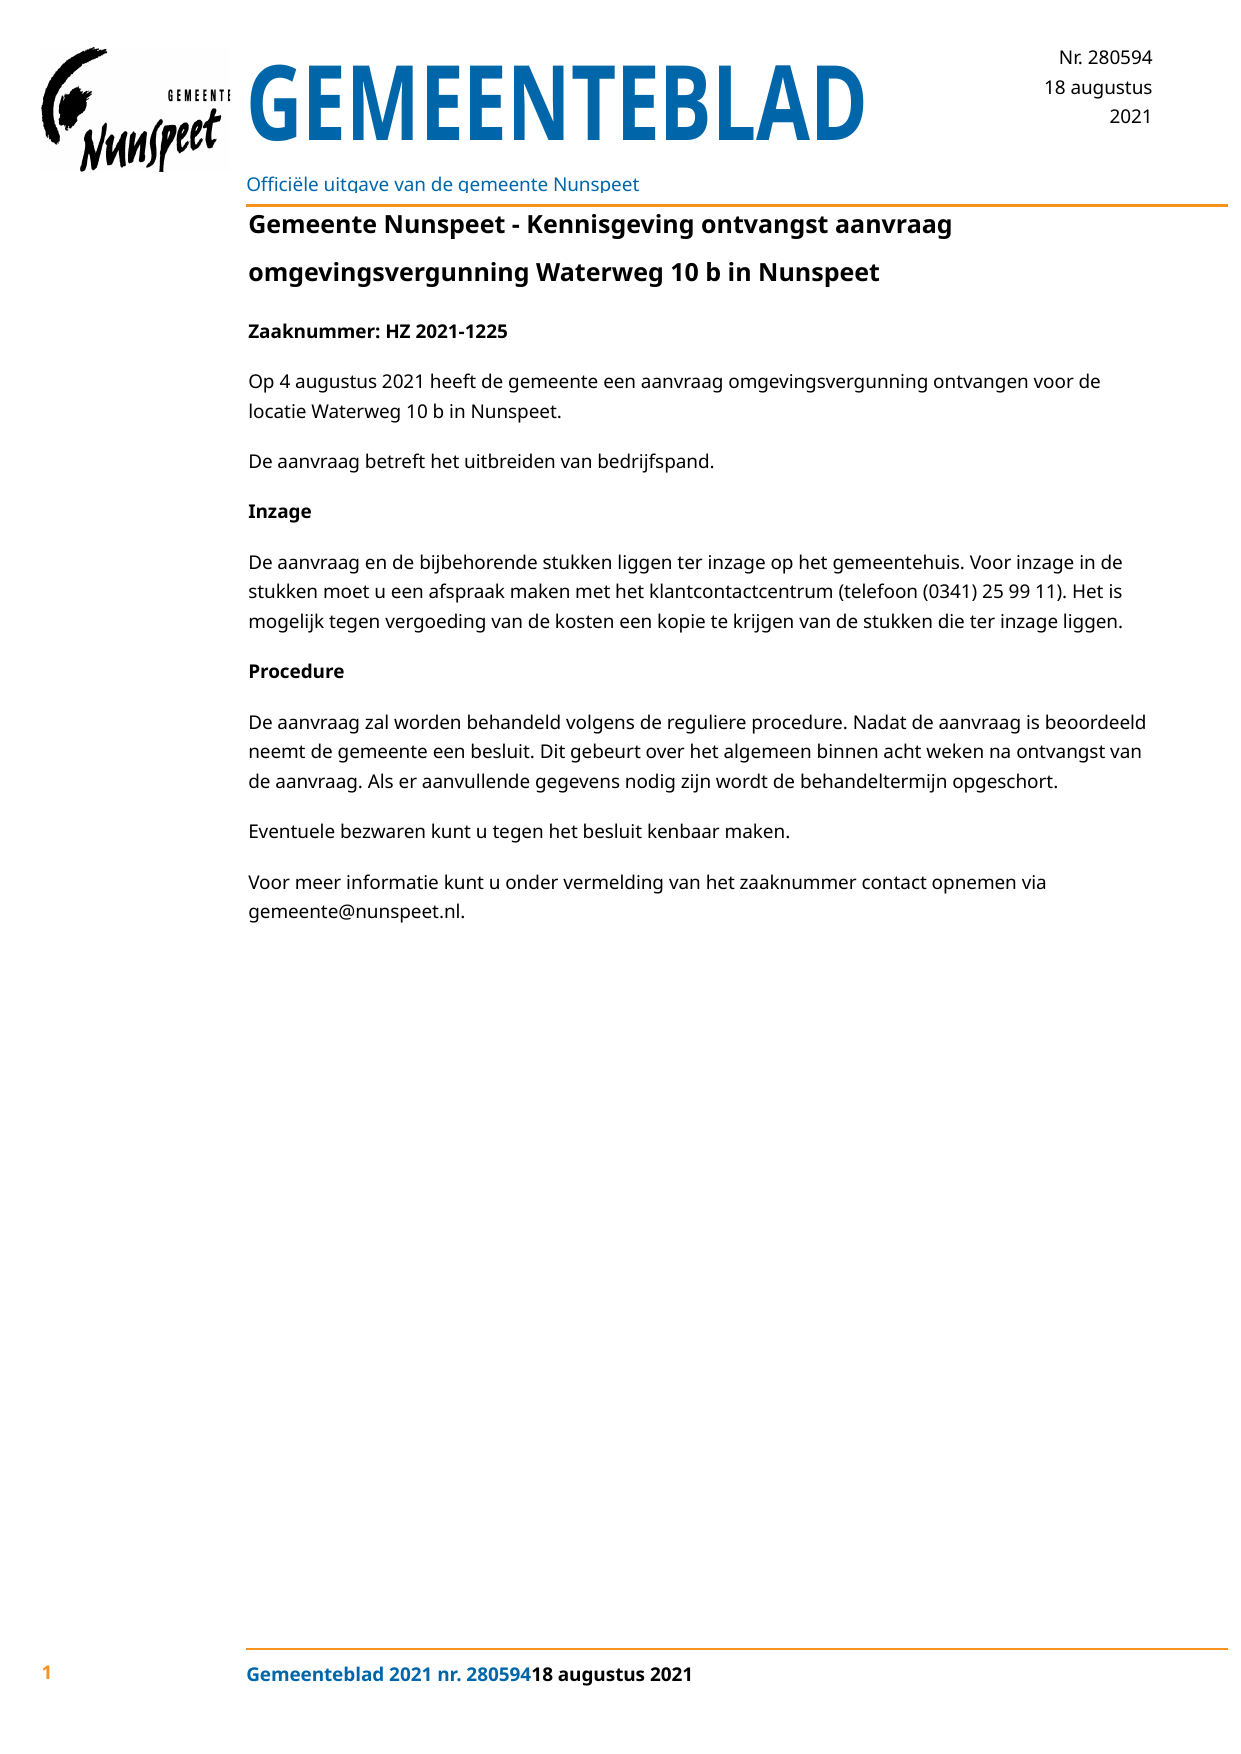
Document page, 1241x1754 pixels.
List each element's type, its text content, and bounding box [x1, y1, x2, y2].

text Voor meer informatie kunt u onder vermelding van het zaaknummer contact opnemen via gemeente@nunspeet.nl. [248, 869, 1152, 924]
text Zaaknummer: HZ 2021-1225 [248, 318, 1152, 344]
text Eventuele bezwaren kunt u tegen het besluit kenbaar maken. [248, 819, 1152, 844]
picture [41, 47, 231, 172]
text Inzage [248, 499, 1152, 524]
text Procedure [248, 659, 1152, 684]
text Gemeente Nunspeet - Kennisgeving ontvangst aanvraag omgevingsvergunning Waterweg 10 b in Nunspeet [248, 207, 1152, 288]
text Op 4 augustus 2021 heeft de gemeente een aanvraag omgevingsvergunning ontvangen voor de locatie Waterweg 10 b in Nunspeet. [248, 368, 1152, 424]
text De aanvraag en de bijbehorende stukken liggen ter inzage op het gemeentehuis. Voor inzage in de stukken moet u een afspraak maken met het klantcontactcentrum (telefoon (0341) 25 99 11). Het is mogelijk tegen vergoeding van de kosten een kopie te krijgen van de stukken die ter inzage liggen. [248, 549, 1152, 634]
text De aanvraag zal worden behandeld volgens de reguliere procedure. Nadat de aanvraag is beoordeeld neemt de gemeente een besluit. Dit gebeurt over het algemeen binnen acht weken na ontvangst van de aanvraag. Als er aanvullende gegevens nodig zijn wordt de behandeltermijn opgeschort. [248, 709, 1152, 794]
text De aanvraag betreft het uitbreiden van bedrijfspand. [248, 448, 1152, 474]
